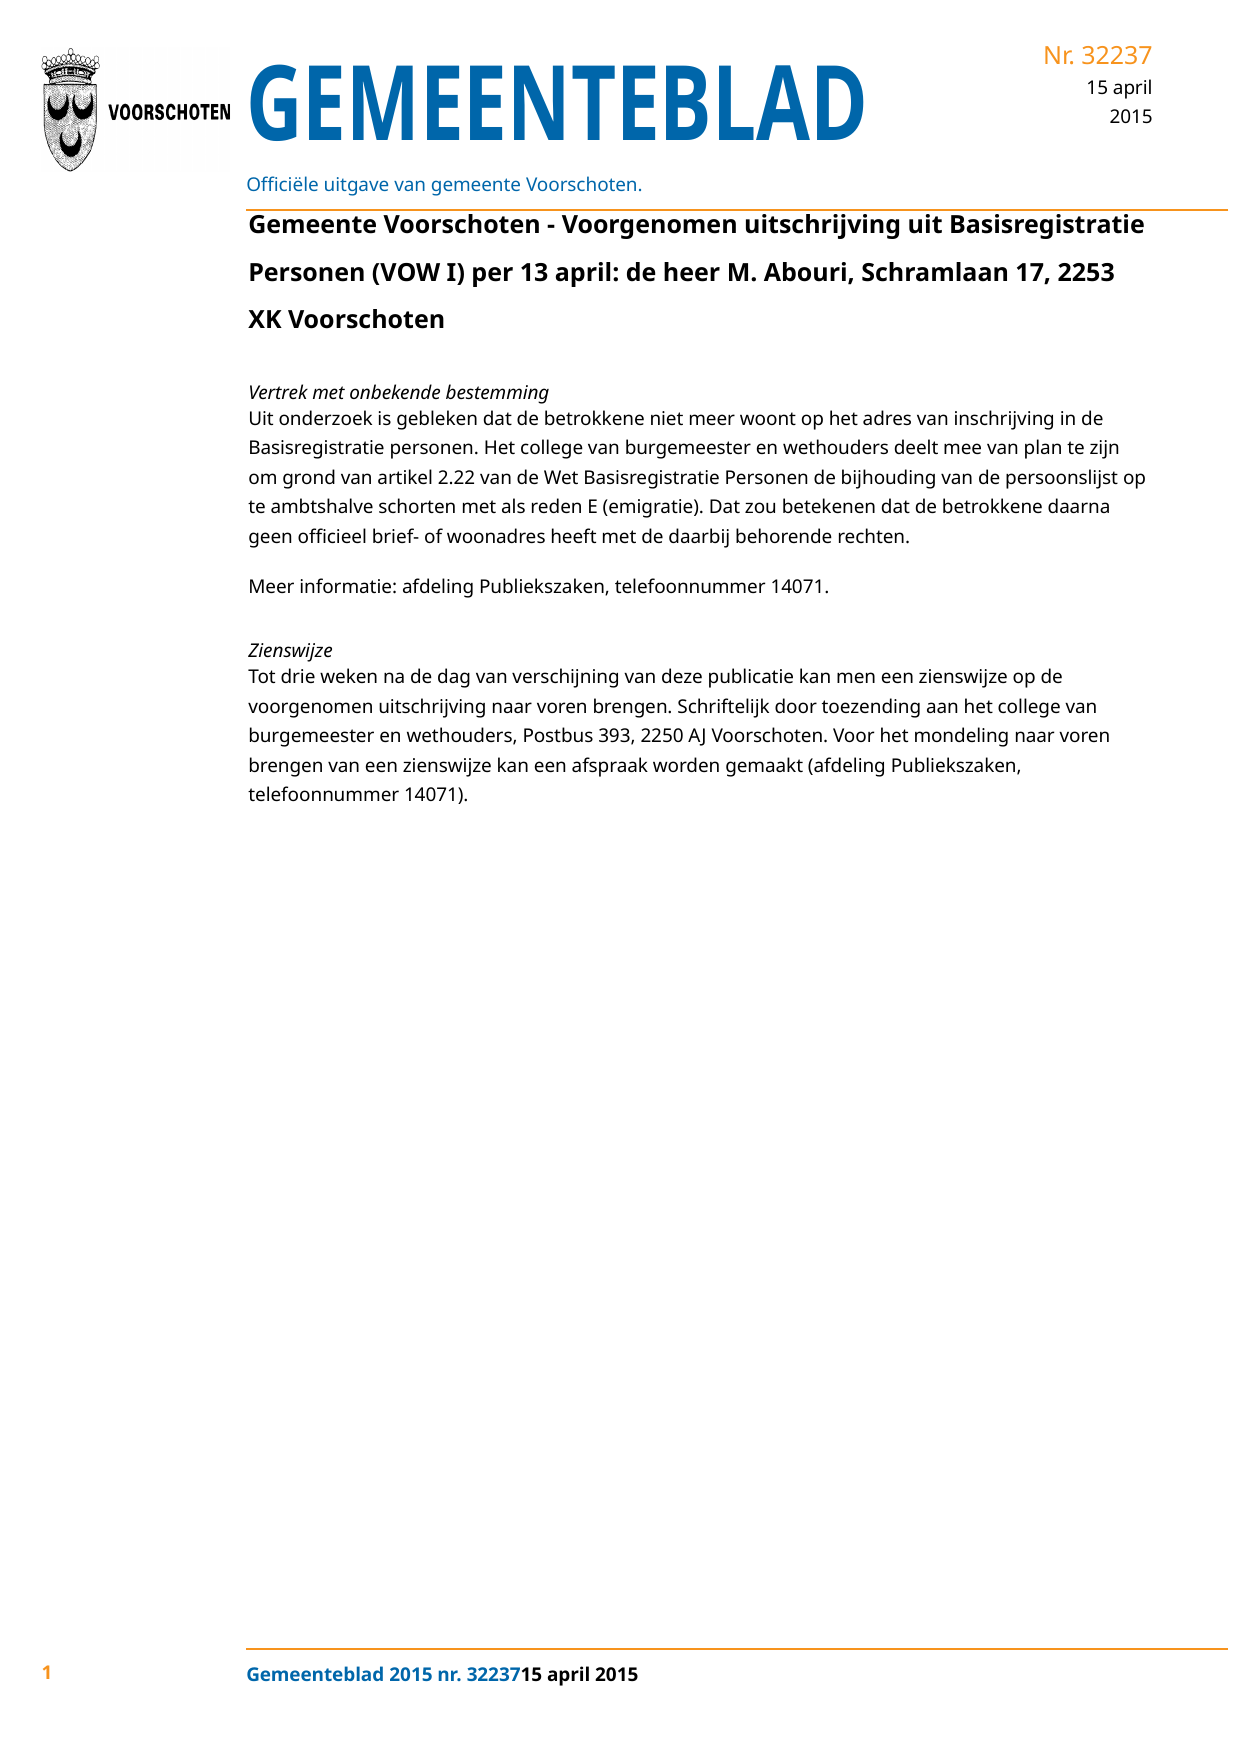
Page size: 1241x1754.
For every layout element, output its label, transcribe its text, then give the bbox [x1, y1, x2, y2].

text Vertrek met onbekende bestemming [248, 379, 1152, 405]
text Meer informatie: afdeling Publiekszaken, telefoonnummer 14071. [248, 573, 1152, 599]
text Uit onderzoek is gebleken dat de betrokkene niet meer woont op het adres van inschrijving in de Basisregistratie personen. Het college van burgemeester en wethouders deelt mee van plan te zijn om grond van artikel 2.22 van de Wet Basisregistratie Personen de bijhouding van de persoonslijst op te ambtshalve schorten met als reden E (emigratie). Dat zou betekenen dat de betrokkene daarna geen officieel brief- of woonadres heeft met de daarbij behorende rechten. [248, 405, 1152, 549]
picture [41, 47, 231, 172]
text Gemeente Voorschoten - Voorgenomen uitschrijving uit Basisregistratie Personen (VOW I) per 13 april: de heer M. Abouri, Schramlaan 17, 2253 XK Voorschoten [248, 211, 1152, 336]
text Tot drie weken na de dag van verschijning van deze publicatie kan men een zienswijze op de voorgenomen uitschrijving naar voren brengen. Schriftelijk door toezending aan het college van burgemeester en wethouders, Postbus 393, 2250 AJ Voorschoten. Voor het mondeling naar voren brengen van een zienswijze kan een afspraak worden gemaakt (afdeling Publiekszaken, telefoonnummer 14071). [248, 663, 1152, 807]
text Zienswijze [248, 637, 1152, 663]
